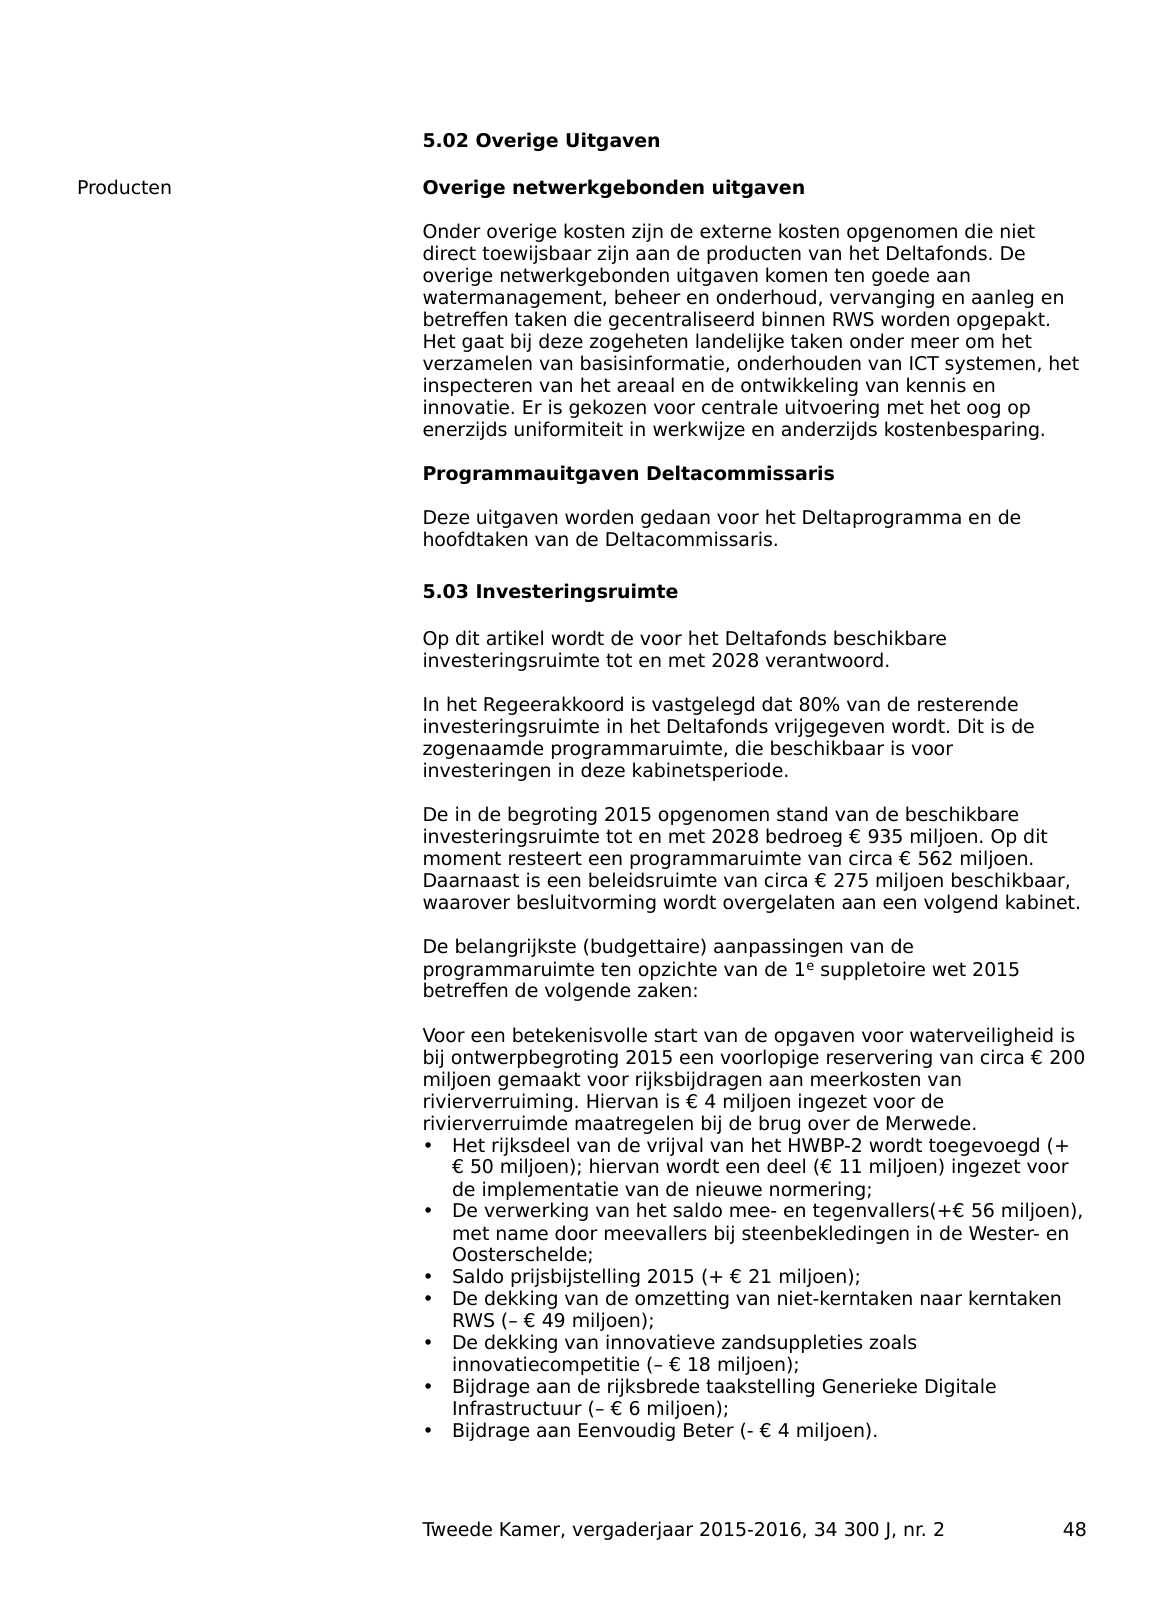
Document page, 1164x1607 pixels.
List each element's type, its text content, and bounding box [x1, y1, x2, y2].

subtitle Programmauitgaven Deltacommissaris [422, 463, 1087, 485]
subtitle Overige netwerkgebonden uitgaven [422, 177, 1087, 199]
text Onder overige kosten zijn de externe kosten opgenomen die niet direct toewijsbaar zijn aan de producten van het Deltafonds. De overige netwerkgebonden uitgaven komen ten goede aan watermanagement, beheer en onderhoud, vervanging en aanleg en betreffen taken die gecentraliseerd binnen RWS worden opgepakt. Het gaat bij deze zogeheten landelijke taken onder meer om het verzamelen van basisinformatie, onderhouden van ICT systemen, het inspecteren van het areaal en de ontwikkeling van kennis en innovatie. Er is gekozen voor centrale uitvoering met het oog op enerzijds uniformiteit in werkwijze en anderzijds kostenbesparing. [422, 221, 1087, 441]
text Voor een betekenisvolle start van de opgaven voor waterveiligheid is bij ontwerpbegroting 2015 een voorlopige reservering van circa € 200 miljoen gemaakt voor rijksbijdragen aan meerkosten van rivierverruiming. Hiervan is € 4 miljoen ingezet voor de rivierverruimde maatregelen bij de brug over de Merwede. [422, 1024, 1087, 1134]
text De belangrijkste (budgettaire) aanpassingen van de programmaruimte ten opzichte van de 1e suppletoire wet 2015 betreffen de volgende zaken: [422, 936, 1087, 1002]
subtitle 5.03 Investeringsruimte [422, 581, 1087, 603]
text Producten [77, 177, 399, 199]
text Deze uitgaven worden gedaan voor het Deltaprogramma en de hoofdtaken van de Deltacommissaris. [422, 507, 1087, 551]
text • Bijdrage aan Eenvoudig Beter (- € 4 miljoen). [422, 1420, 1087, 1442]
subtitle [77, 199, 399, 207]
subtitle 5.02 Overige Uitgaven [422, 130, 1087, 152]
text • De verwerking van het saldo mee- en tegenvallers(+€ 56 miljoen), met name door meevallers bij steenbekledingen in de Wester- en Oosterschelde; [422, 1200, 1087, 1266]
text • Saldo prijsbijstelling 2015 (+ € 21 miljoen); [422, 1266, 1087, 1288]
text • De dekking van de omzetting van niet-kerntaken naar kerntaken RWS (– € 49 miljoen); [422, 1288, 1087, 1332]
text • Het rijksdeel van de vrijval van het HWBP-2 wordt toegevoegd (+ € 50 miljoen); hiervan wordt een deel (€ 11 miljoen) ingezet voor de implementatie van de nieuwe normering; [422, 1134, 1087, 1200]
text • De dekking van innovatieve zandsuppleties zoals innovatiecompetitie (– € 18 miljoen); [422, 1332, 1087, 1376]
text In het Regeerakkoord is vastgelegd dat 80% van de resterende investeringsruimte in het Deltafonds vrijgegeven wordt. Dit is de zogenaamde programmaruimte, die beschikbaar is voor investeringen in deze kabinetsperiode. [422, 694, 1087, 782]
text Op dit artikel wordt de voor het Deltafonds beschikbare investeringsruimte tot en met 2028 verantwoord. [422, 628, 1087, 672]
text De in de begroting 2015 opgenomen stand van de beschikbare investeringsruimte tot en met 2028 bedroeg € 935 miljoen. Op dit moment resteert een programmaruimte van circa € 562 miljoen. Daarnaast is een beleidsruimte van circa € 275 miljoen beschikbaar, waarover besluitvorming wordt overgelaten aan een volgend kabinet. [422, 804, 1087, 914]
text • Bijdrage aan de rijksbrede taakstelling Generieke Digitale Infrastructuur (– € 6 miljoen); [422, 1376, 1087, 1420]
